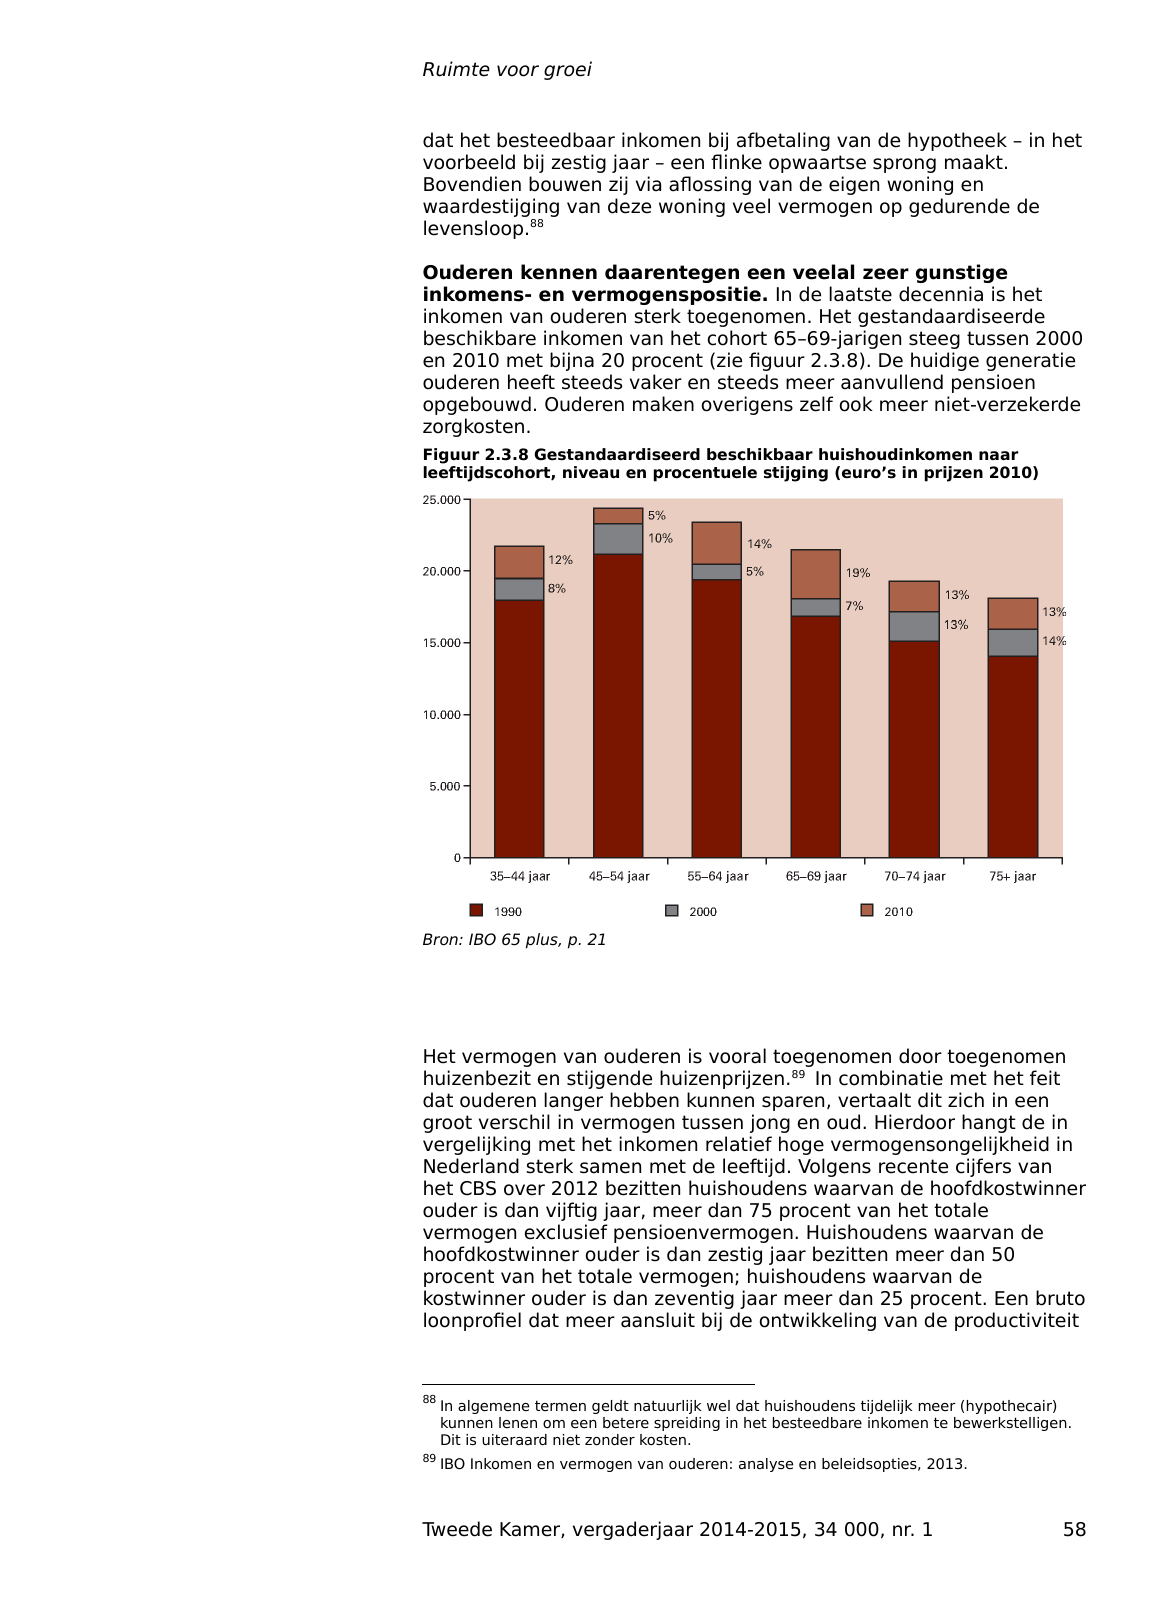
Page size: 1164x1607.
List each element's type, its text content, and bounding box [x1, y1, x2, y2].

text IBO Inkomen en vermogen van ouderen: analyse en beleidsopties, 2013. [422, 1452, 1087, 1474]
text Het vermogen van ouderen is vooral toegenomen door toegenomen huizenbezit en stijgende huizenprijzen. In combinatie met het feit dat ouderen langer hebben kunnen sparen, vertaalt dit zich in een groot verschil in vermogen tussen jong en oud. Hierdoor hangt de in vergelijking met het inkomen relatief hoge vermogensongelijkheid in Nederland sterk samen met de leeftijd. Volgens recente cijfers van het CBS over 2012 bezitten huishoudens waarvan de hoofdkostwinner ouder is dan vijftig jaar, meer dan 75 procent van het totale vermogen exclusief pensioenvermogen. Huishoudens waarvan de hoofdkostwinner ouder is dan zestig jaar bezitten meer dan 50 procent van het totale vermogen; huishoudens waarvan de kostwinner ouder is dan zeventig jaar meer dan 25 procent. Een bruto loonprofiel dat meer aansluit bij de ontwikkeling van de productiviteit [422, 1046, 1087, 1332]
text Ouderen kennen daarentegen een veelal zeer gunstige inkomens- en vermogenspositie. In de laatste decennia is het inkomen van ouderen sterk toegenomen. Het gestandaardiseerde beschikbare inkomen van het cohort 65–69-jarigen steeg tussen 2000 en 2010 met bijna 20 procent (zie figuur 2.3.8). De huidige generatie ouderen heeft steeds vaker en steeds meer aanvullend pensioen opgebouwd. Ouderen maken overigens zelf ook meer niet-verzekerde zorgkosten. [422, 262, 1087, 438]
picture [422, 493, 1067, 919]
text Figuur 2.3.8 Gestandaardiseerd beschikbaar huishoudinkomen naar leeftijdscohort, niveau en procentuele stijging (euro’s in prijzen 2010) [422, 446, 1066, 482]
text In algemene termen geldt natuurlijk wel dat huishoudens tijdelijk meer (hypothecair) kunnen lenen om een betere spreiding in het besteedbare inkomen te bewerkstelligen. Dit is uiteraard niet zonder kosten. [422, 1393, 1087, 1449]
text dat het besteedbaar inkomen bij afbetaling van de hypotheek – in het voorbeeld bij zestig jaar – een flinke opwaartse sprong maakt. Bovendien bouwen zij via aflossing van de eigen woning en waardestijging van deze woning veel vermogen op gedurende de levensloop. [422, 130, 1087, 240]
text Bron: IBO 65 plus, p. 21 [422, 931, 1066, 949]
